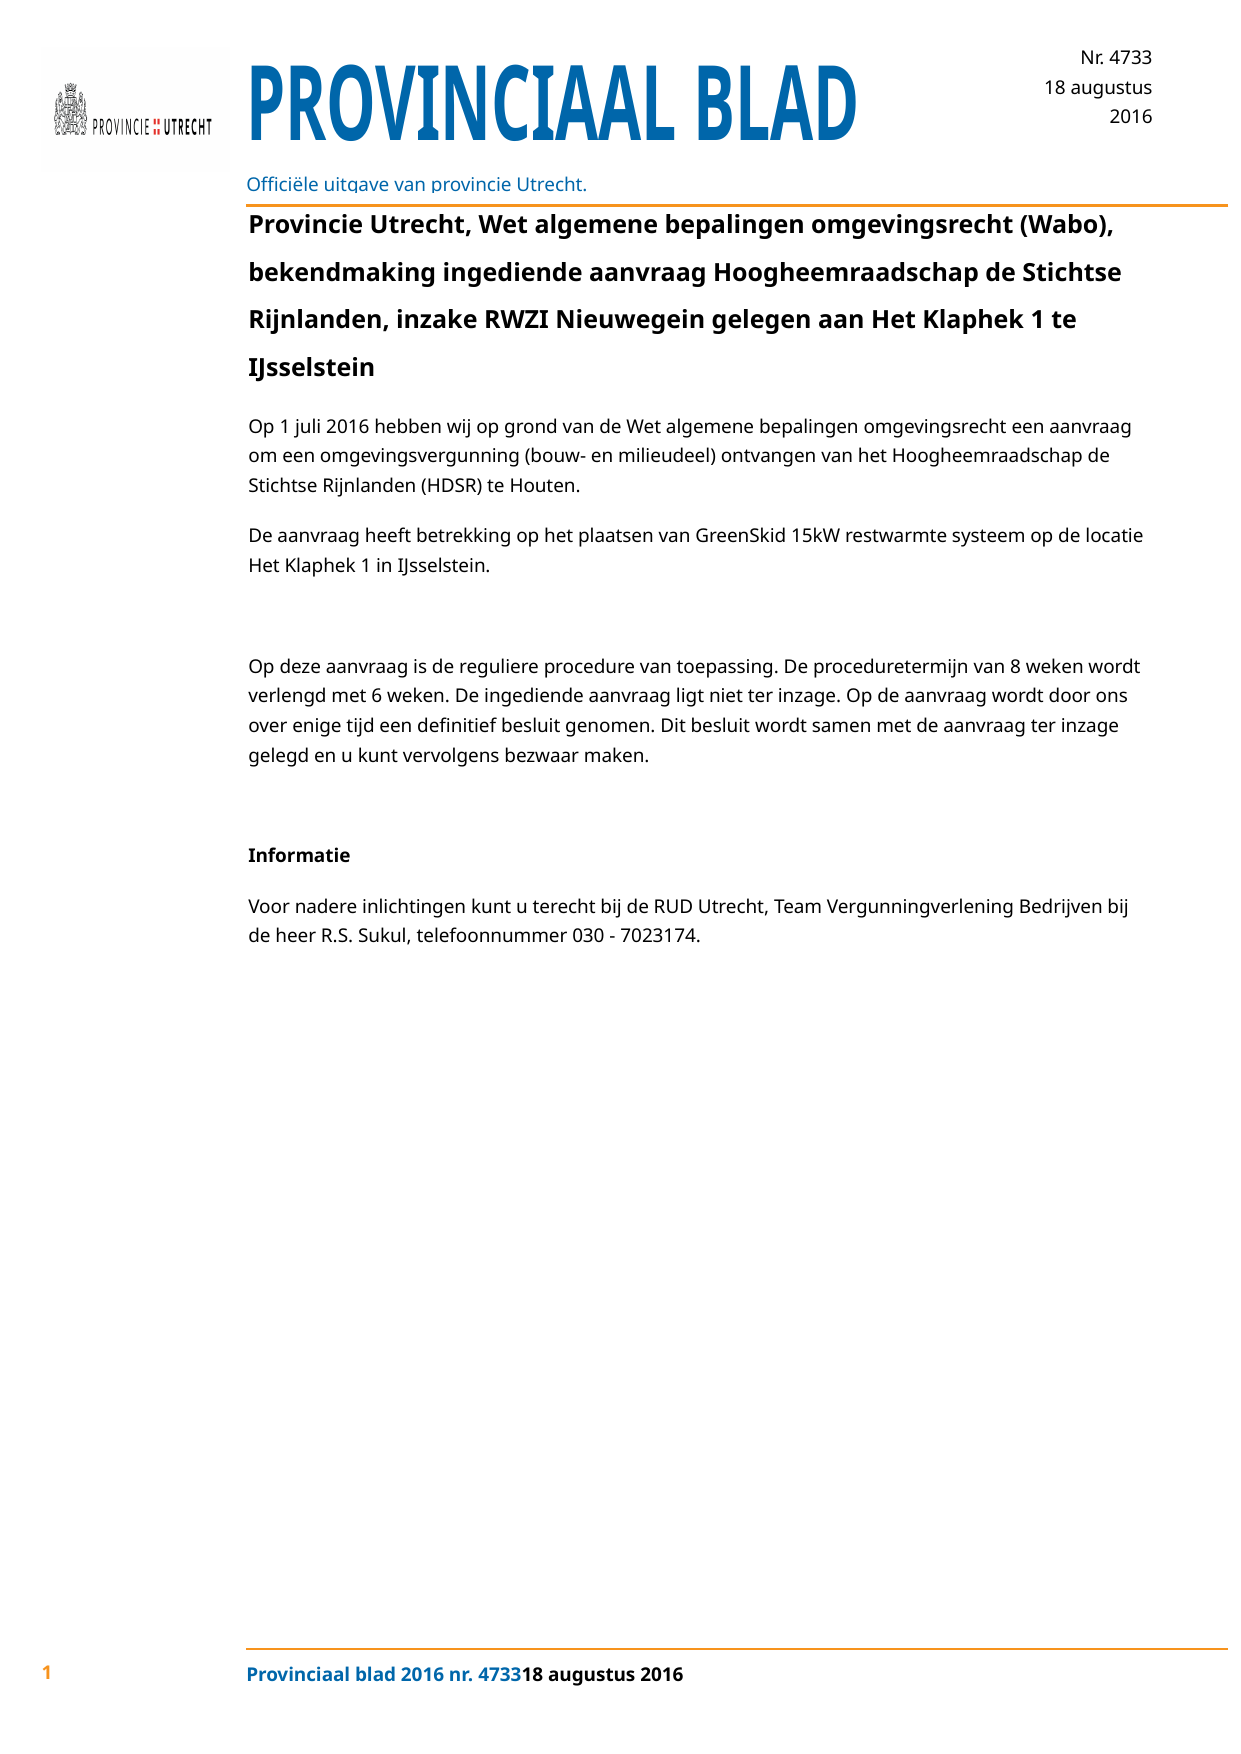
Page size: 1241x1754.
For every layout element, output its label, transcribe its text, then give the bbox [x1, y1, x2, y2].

text Voor nadere inlichtingen kunt u terecht bij de RUD Utrecht, Team Vergunningverlening Bedrijven bij de heer R.S. Sukul, telefoonnummer 030 - 7023174. [248, 893, 1152, 948]
text Informatie [248, 843, 1152, 868]
picture [41, 47, 231, 172]
text De aanvraag heeft betrekking op het plaatsen van GreenSkid 15kW restwarmte systeem op de locatie Het Klaphek 1 in IJsselstein. [248, 523, 1152, 578]
text Provincie Utrecht, Wet algemene bepalingen omgevingsrecht (Wabo), bekendmaking ingediende aanvraag Hoogheemraadschap de Stichtse Rijnlanden, inzake RWZI Nieuwegein gelegen aan Het Klaphek 1 te IJsselstein [248, 207, 1152, 384]
text Op 1 juli 2016 hebben wij op grond van de Wet algemene bepalingen omgevingsrecht een aanvraag om een omgevingsvergunning (bouw- en milieudeel) ontvangen van het Hoogheemraadschap de Stichtse Rijnlanden (HDSR) te Houten. [248, 413, 1152, 498]
text Op deze aanvraag is de reguliere procedure van toepassing. De proceduretermijn van 8 weken wordt verlengd met 6 weken. De ingediende aanvraag ligt niet ter inzage. Op de aanvraag wordt door ons over enige tijd een definitief besluit genomen. Dit besluit wordt samen met de aanvraag ter inzage gelegd en u kunt vervolgens bezwaar maken. [248, 653, 1152, 768]
